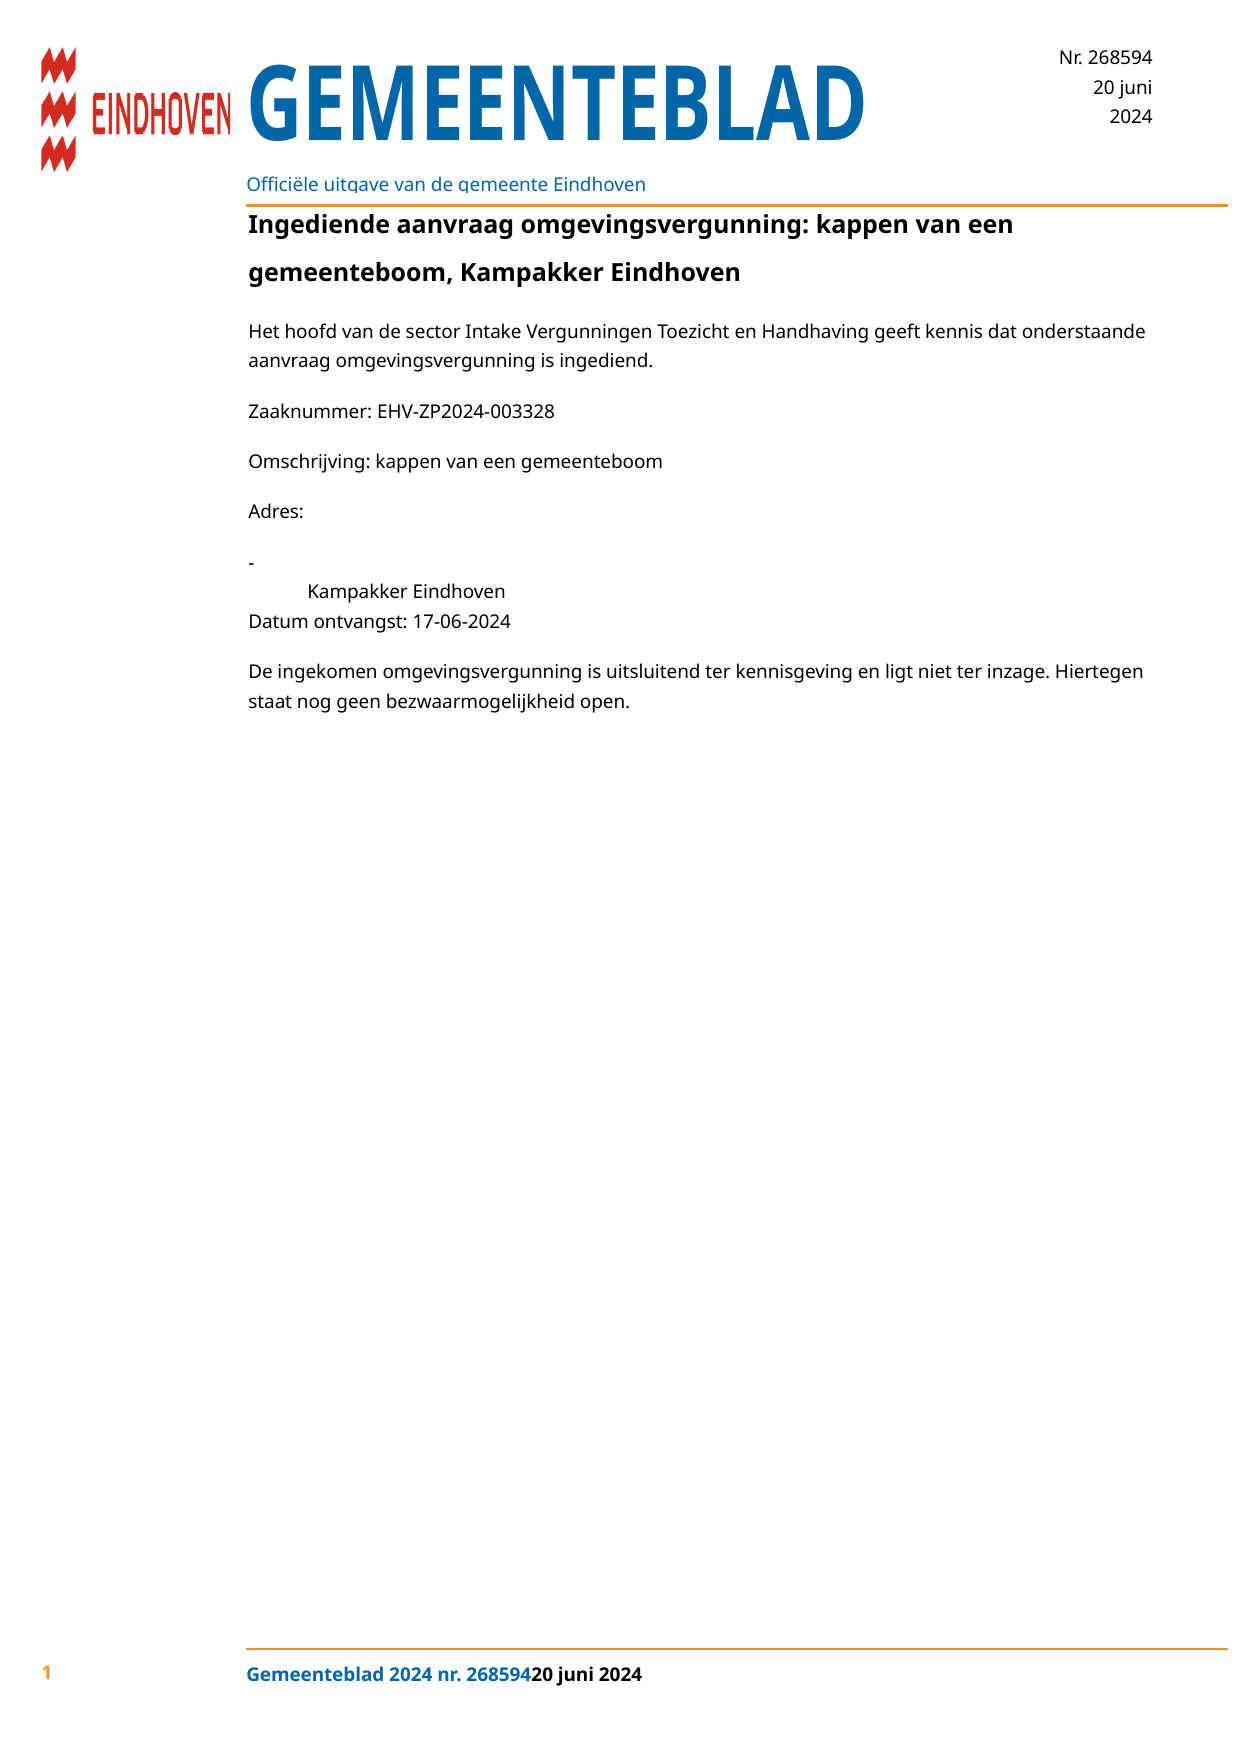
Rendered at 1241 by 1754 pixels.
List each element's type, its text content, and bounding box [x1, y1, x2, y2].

text Datum ontvangst: 17-06-2024 [248, 608, 1152, 634]
text Ingediende aanvraag omgevingsvergunning: kappen van een gemeenteboom, Kampakker Eindhoven [248, 207, 1152, 288]
list Kampakker Eindhoven [248, 579, 1152, 604]
text Omschrijving: kappen van een gemeenteboom [248, 448, 1152, 474]
text Het hoofd van de sector Intake Vergunningen Toezicht en Handhaving geeft kennis dat onderstaande aanvraag omgevingsvergunning is ingediend. [248, 318, 1152, 373]
picture [41, 47, 231, 172]
text De ingekomen omgevingsvergunning is uitsluitend ter kennisgeving en ligt niet ter inzage. Hiertegen staat nog geen bezwaarmogelijkheid open. [248, 659, 1152, 714]
text Zaaknummer: EHV-ZP2024-003328 [248, 398, 1152, 424]
text Adres: [248, 499, 1152, 524]
